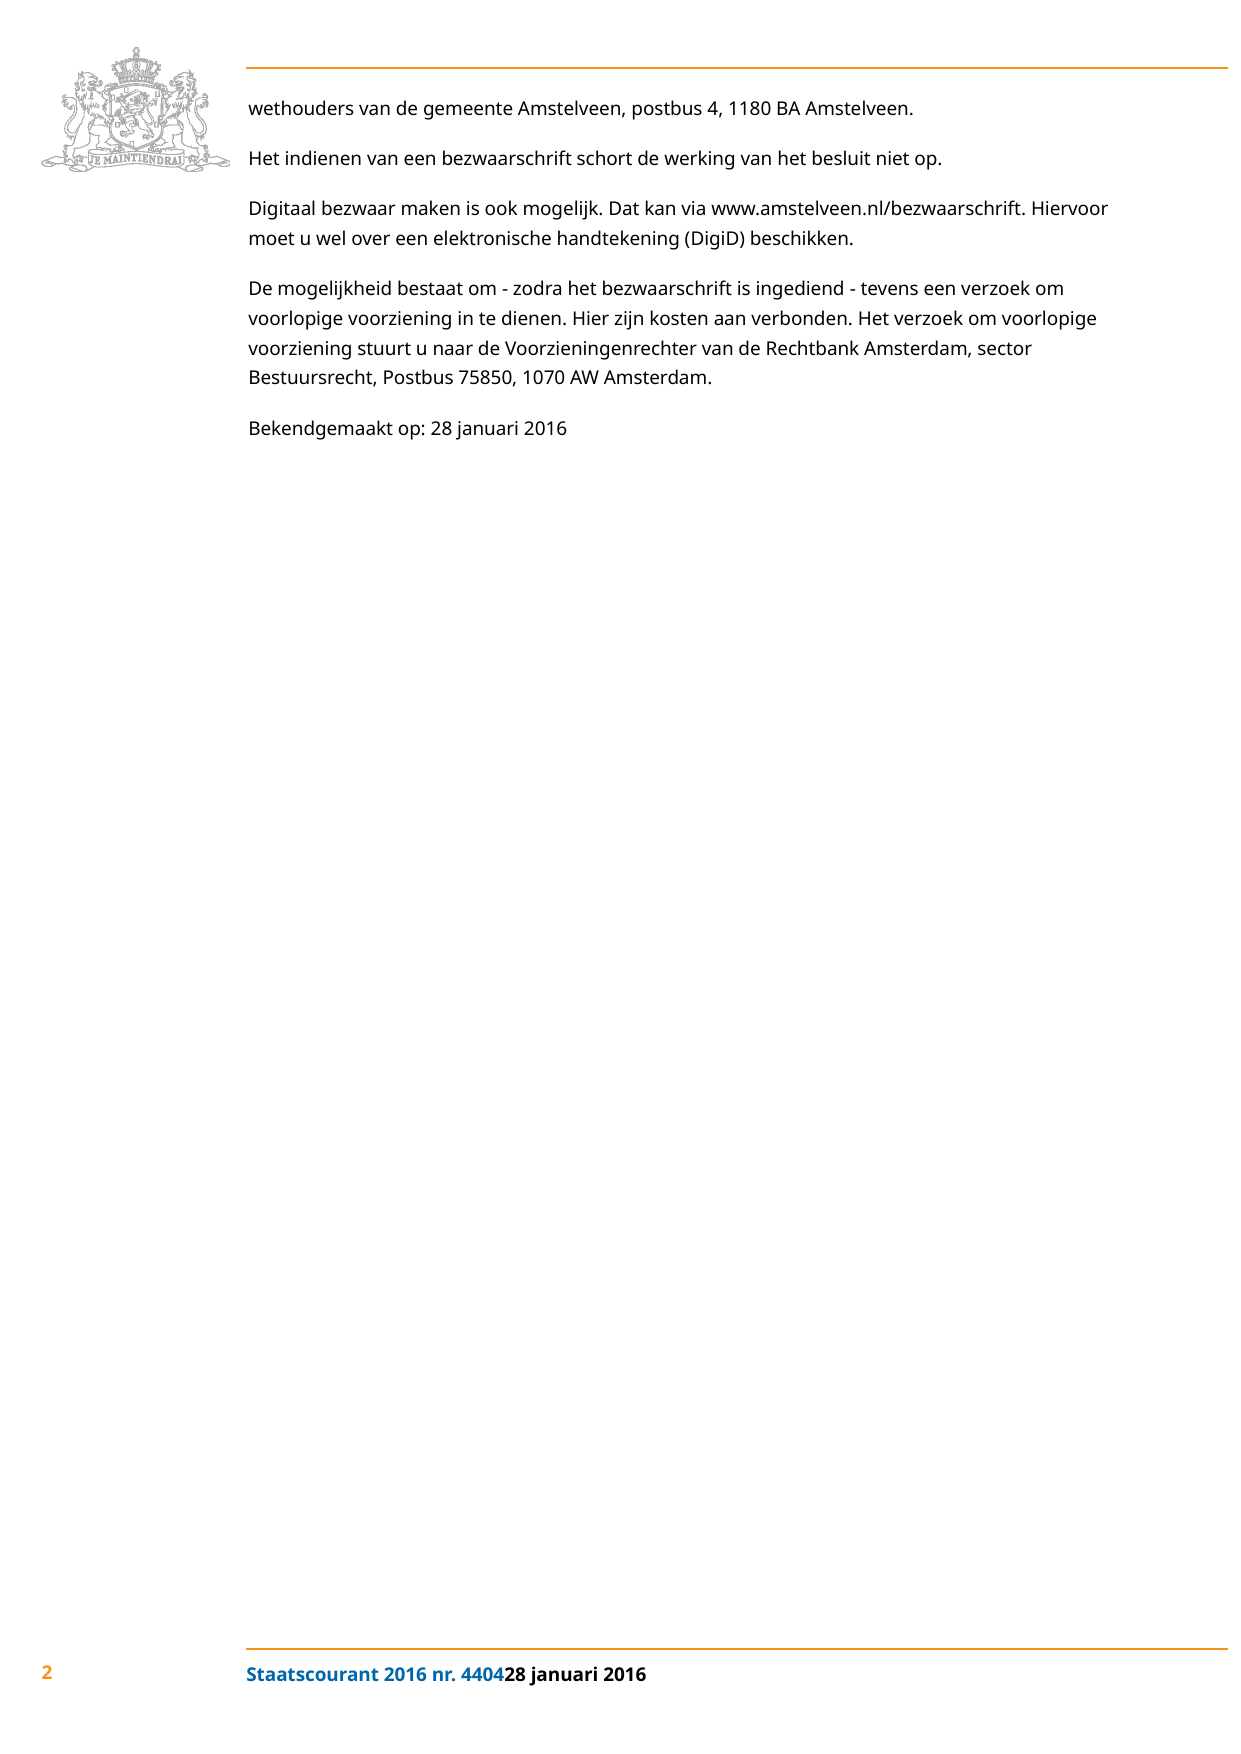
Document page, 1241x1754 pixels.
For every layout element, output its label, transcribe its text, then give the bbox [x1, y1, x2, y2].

text wethouders van de gemeente Amstelveen, postbus 4, 1180 BA Amstelveen. [248, 95, 1152, 121]
text Bekendgemaakt op: 28 januari 2016 [248, 415, 1152, 441]
text De mogelijkheid bestaat om - zodra het bezwaarschrift is ingediend - tevens een verzoek om voorlopige voorziening in te dienen. Hier zijn kosten aan verbonden. Het verzoek om voorlopige voorziening stuurt u naar de Voorzieningenrechter van de Rechtbank Amsterdam, sector Bestuursrecht, Postbus 75850, 1070 AW Amsterdam. [248, 276, 1152, 390]
text Digitaal bezwaar maken is ook mogelijk. Dat kan via www.amstelveen.nl/bezwaarschrift. Hiervoor moet u wel over een elektronische handtekening (DigiD) beschikken. [248, 196, 1152, 251]
picture [41, 47, 231, 172]
text Het indienen van een bezwaarschrift schort de werking van het besluit niet op. [248, 145, 1152, 171]
